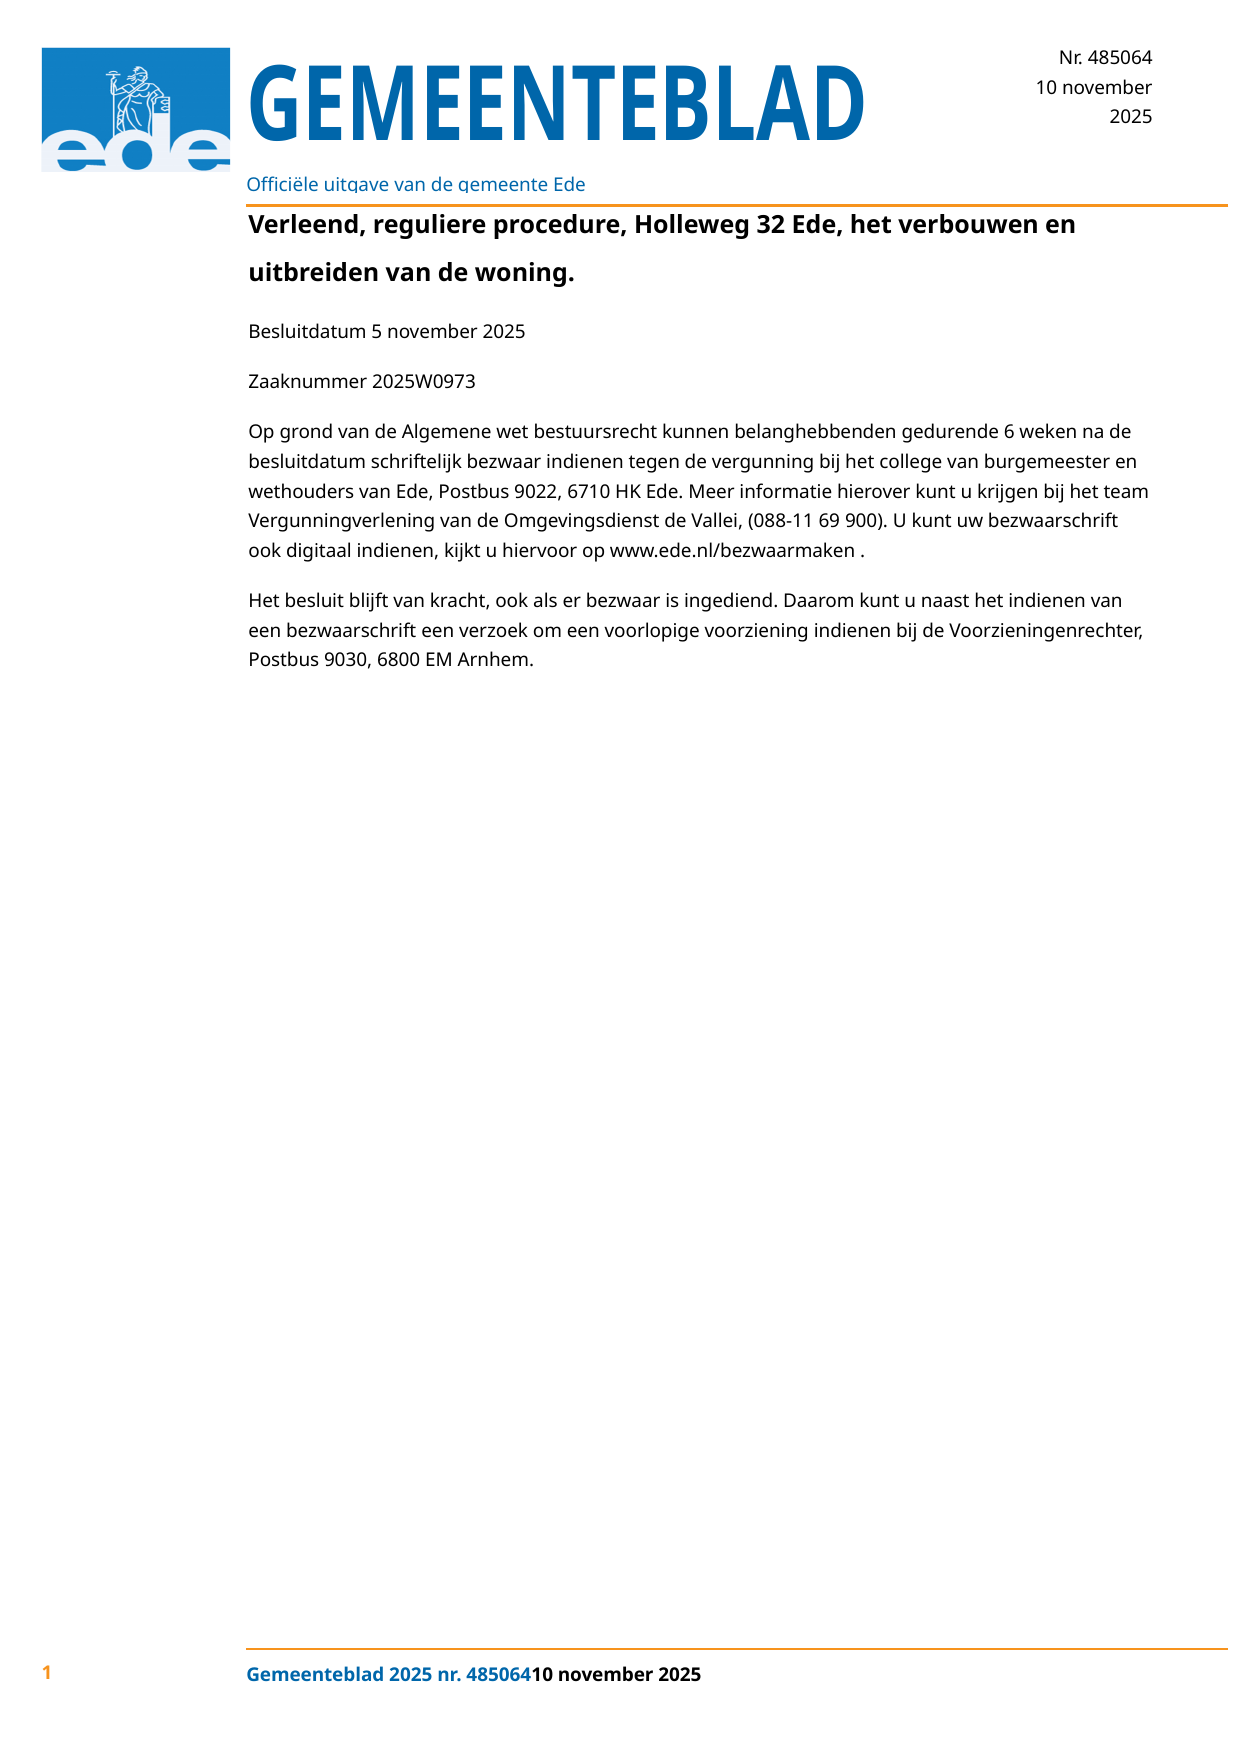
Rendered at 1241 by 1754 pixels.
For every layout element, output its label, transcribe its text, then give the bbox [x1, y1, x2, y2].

text Besluitdatum 5 november 2025 [248, 318, 1152, 344]
text Verleend, reguliere procedure, Holleweg 32 Ede, het verbouwen en uitbreiden van de woning. [248, 207, 1152, 288]
text Zaaknummer 2025W0973 [248, 368, 1152, 394]
text Op grond van de Algemene wet bestuursrecht kunnen belanghebbenden gedurende 6 weken na de besluitdatum schriftelijk bezwaar indienen tegen de vergunning bij het college van burgemeester en wethouders van Ede, Postbus 9022, 6710 HK Ede. Meer informatie hierover kunt u krijgen bij het team Vergunningverlening van de Omgevingsdienst de Vallei, (088-11 69 900). U kunt uw bezwaarschrift ook digitaal indienen, kijkt u hiervoor op www.ede.nl/bezwaarmaken . [248, 419, 1152, 563]
picture [41, 47, 231, 172]
text Het besluit blijft van kracht, ook als er bezwaar is ingediend. Daarom kunt u naast het indienen van een bezwaarschrift een verzoek om een voorlopige voorziening indienen bij de Voorzieningenrechter, Postbus 9030, 6800 EM Arnhem. [248, 587, 1152, 672]
